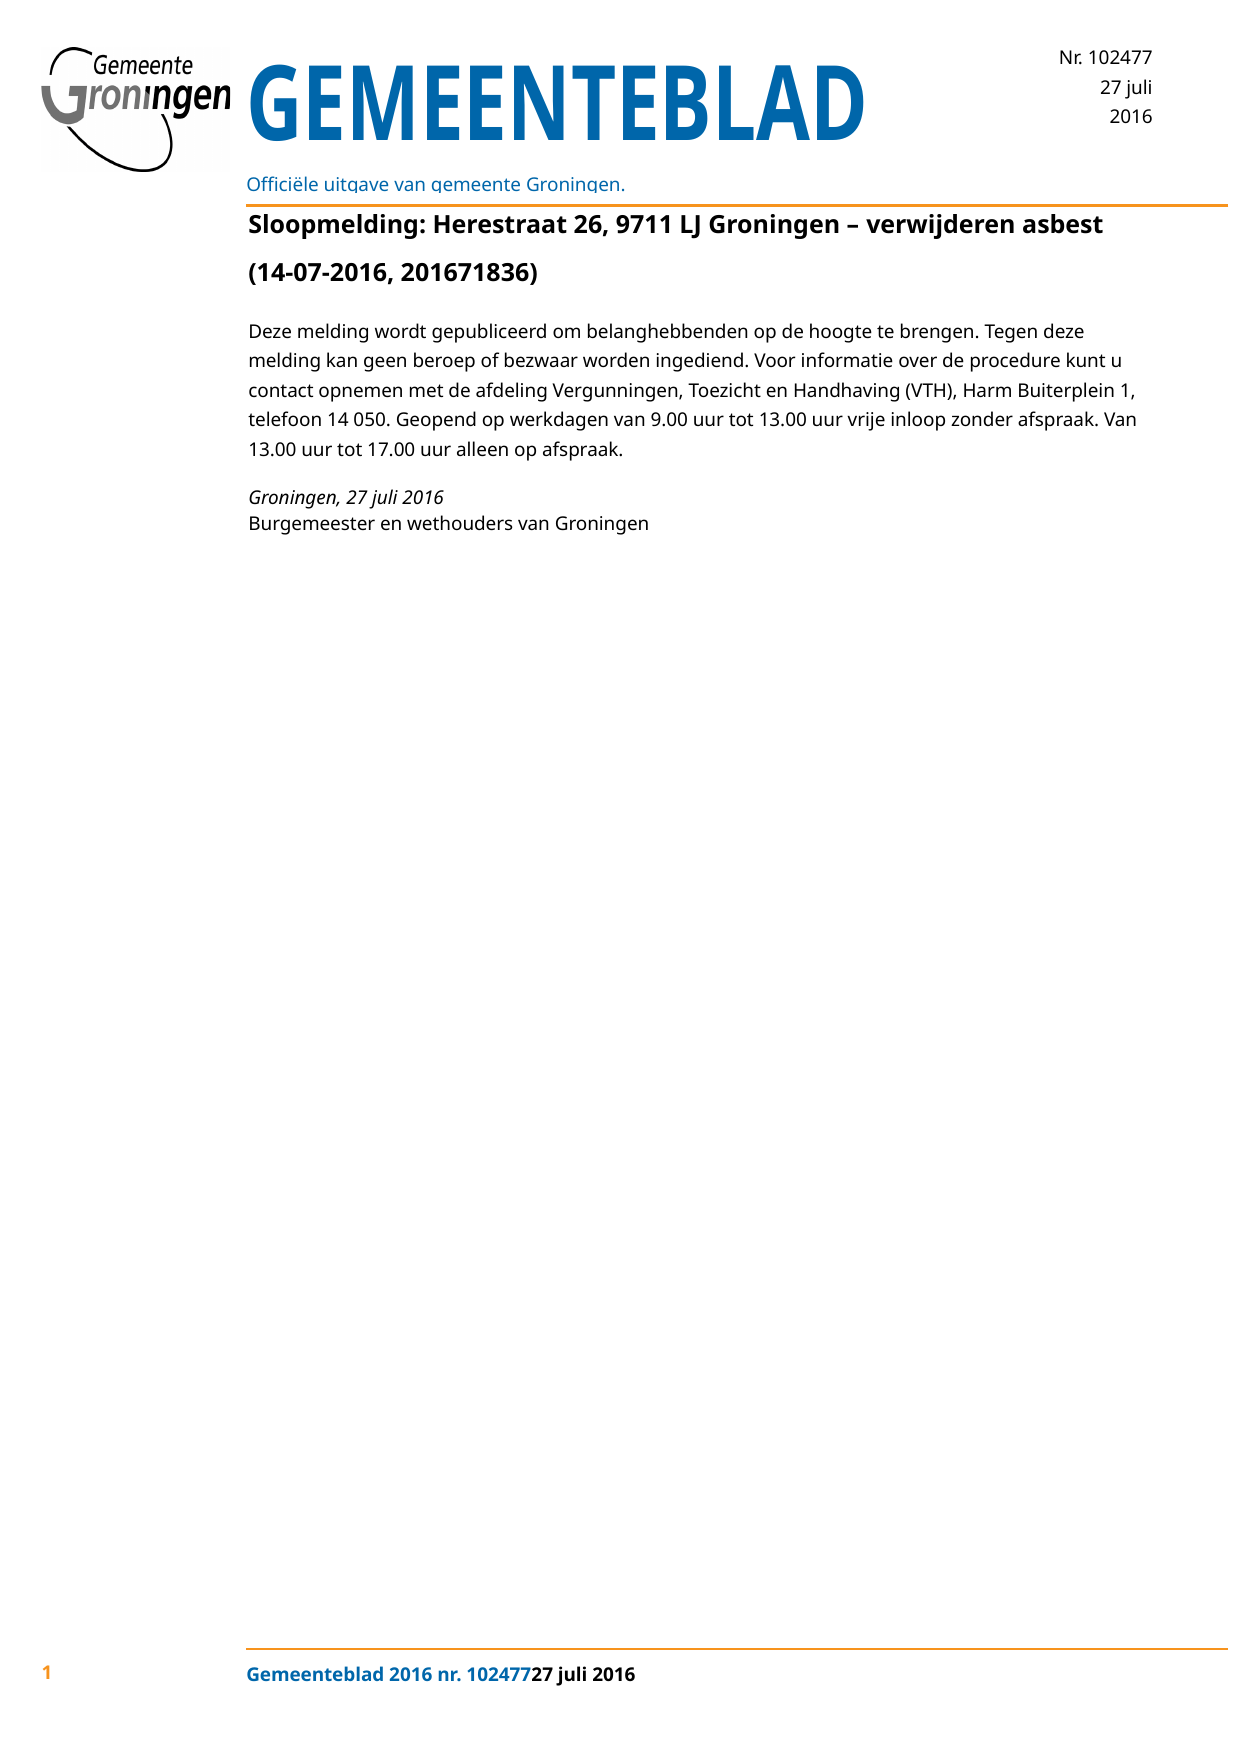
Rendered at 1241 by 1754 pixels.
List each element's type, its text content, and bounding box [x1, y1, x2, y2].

text Groningen, 27 juli 2016 [248, 484, 1152, 510]
text Sloopmelding: Herestraat 26, 9711 LJ Groningen – verwijderen asbest (14-07-2016, 201671836) [248, 207, 1152, 288]
picture [41, 47, 231, 172]
text Deze melding wordt gepubliceerd om belanghebbenden op de hoogte te brengen. Tegen deze melding kan geen beroep of bezwaar worden ingediend. Voor informatie over de procedure kunt u contact opnemen met de afdeling Vergunningen, Toezicht en Handhaving (VTH), Harm Buiterplein 1, telefoon 14 050. Geopend op werkdagen van 9.00 uur tot 13.00 uur vrije inloop zonder afspraak. Van 13.00 uur tot 17.00 uur alleen op afspraak. [248, 318, 1152, 462]
text Burgemeester en wethouders van Groningen [248, 510, 1152, 536]
